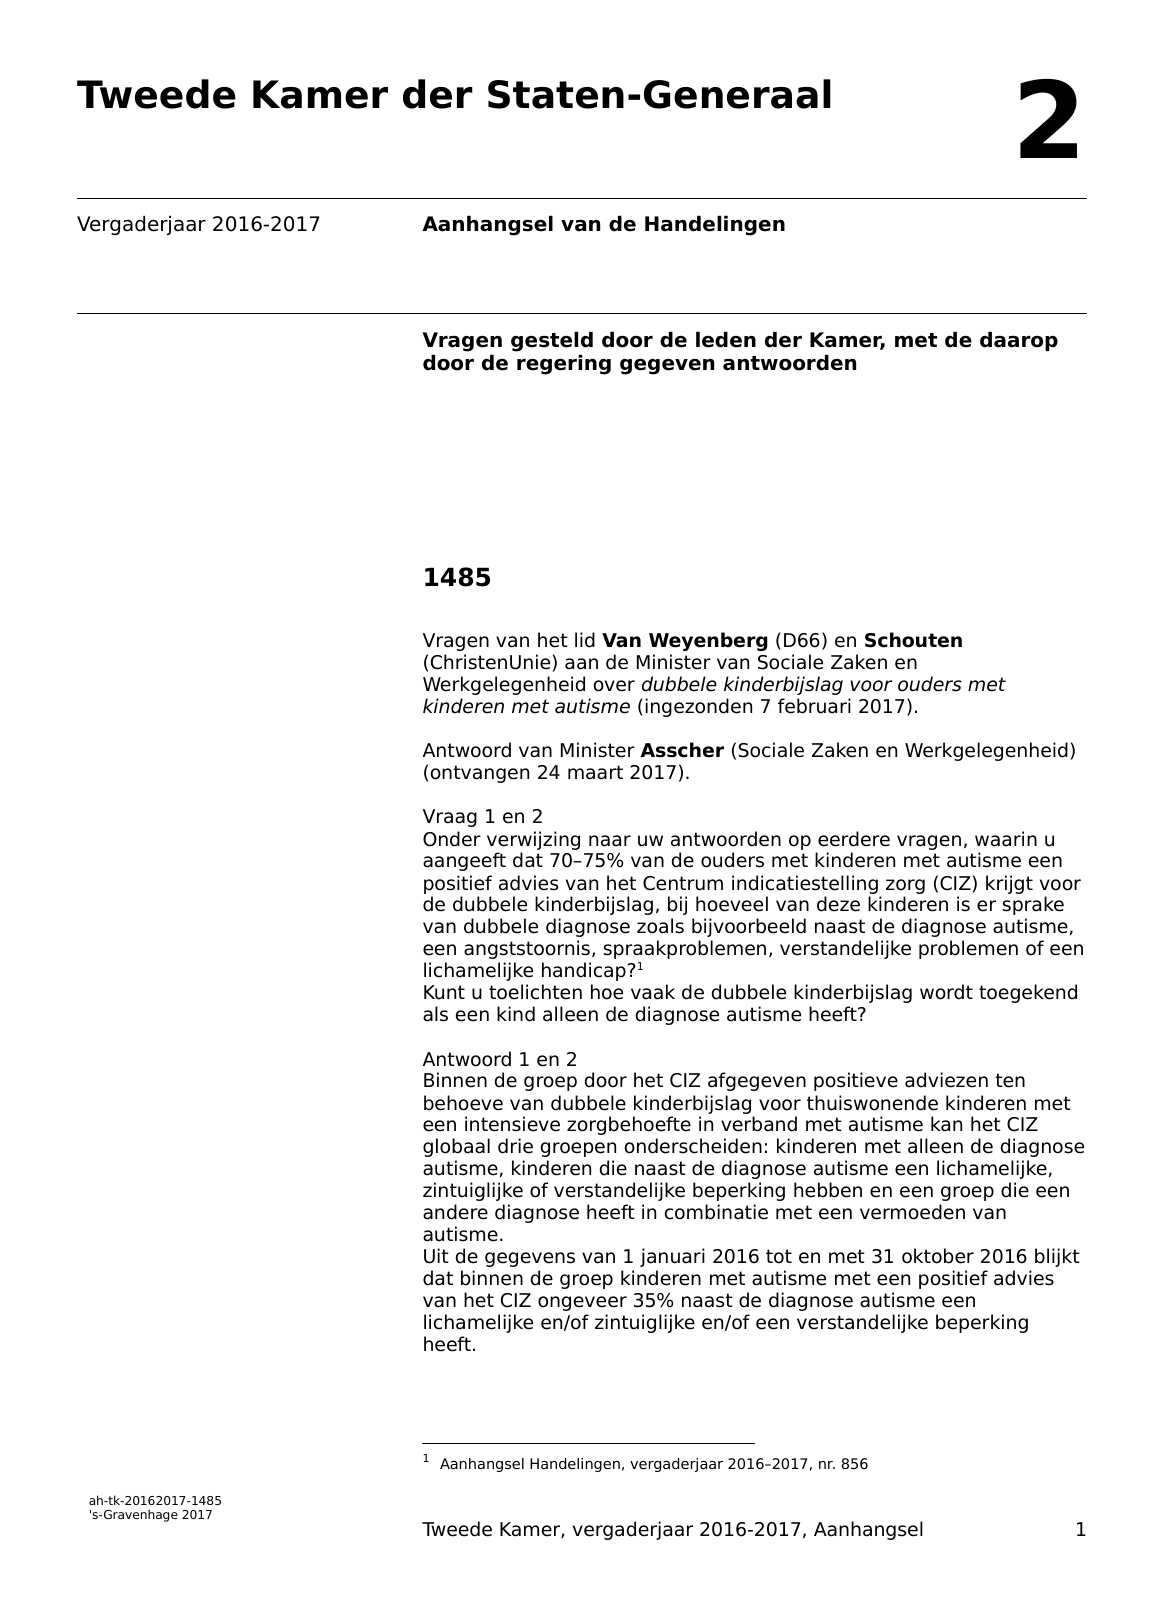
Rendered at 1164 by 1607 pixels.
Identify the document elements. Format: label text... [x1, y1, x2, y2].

table_cell Aanhangsel van de Handelingen [422, 199, 1087, 313]
table_cell Vergaderjaar 2016-2017 [77, 199, 422, 313]
text 's-Gravenhage 2017 [88, 1508, 323, 1522]
text Vragen van het lid Van Weyenberg (D66) en Schouten (ChristenUnie) aan de Minister van Sociale Zaken en Werkgelegenheid over dubbele kinderbijslag voor ouders met kinderen met autisme (ingezonden 7 februari 2017). [422, 630, 1087, 718]
text ah-tk-20162017-1485 [88, 1494, 323, 1508]
text Kunt u toelichten hoe vaak de dubbele kinderbijslag wordt toegekend als een kind alleen de diagnose autisme heeft? [422, 982, 1087, 1026]
text Uit de gegevens van 1 januari 2016 tot en met 31 oktober 2016 blijkt dat binnen de groep kinderen met autisme met een positief advies van het CIZ ongeveer 35% naast de diagnose autisme een lichamelijke en/of zintuiglijke en/of een verstandelijke beperking heeft. [422, 1246, 1087, 1356]
table_header 2 [886, 59, 1087, 198]
table_header Tweede Kamer der Staten-Generaal [77, 59, 886, 198]
text Antwoord 1 en 2 [422, 1048, 1087, 1070]
text Aanhangsel Handelingen, vergaderjaar 2016–2017, nr. 856 [422, 1452, 1087, 1474]
text Onder verwijzing naar uw antwoorden op eerdere vragen, waarin u aangeeft dat 70–75% van de ouders met kinderen met autisme een positief advies van het Centrum indicatiestelling zorg (CIZ) krijgt voor de dubbele kinderbijslag, bij hoeveel van deze kinderen is er sprake van dubbele diagnose zoals bijvoorbeeld naast de diagnose autisme, een angststoornis, spraakproblemen, verstandelijke problemen of een lichamelijke handicap? [422, 828, 1087, 982]
table_cell Vragen gesteld door de leden der Kamer, met de daarop door de regering gegeven antwoorden [422, 314, 1087, 375]
text 1485 [422, 563, 1087, 592]
table_cell [77, 314, 422, 375]
text Vraag 1 en 2 [422, 806, 1087, 828]
text Binnen de groep door het CIZ afgegeven positieve adviezen ten behoeve van dubbele kinderbijslag voor thuiswonende kinderen met een intensieve zorgbehoefte in verband met autisme kan het CIZ globaal drie groepen onderscheiden: kinderen met alleen de diagnose autisme, kinderen die naast de diagnose autisme een lichamelijke, zintuiglijke of verstandelijke beperking hebben en een groep die een andere diagnose heeft in combinatie met een vermoeden van autisme. [422, 1070, 1087, 1246]
text Antwoord van Minister Asscher (Sociale Zaken en Werkgelegenheid) (ontvangen 24 maart 2017). [422, 740, 1087, 784]
